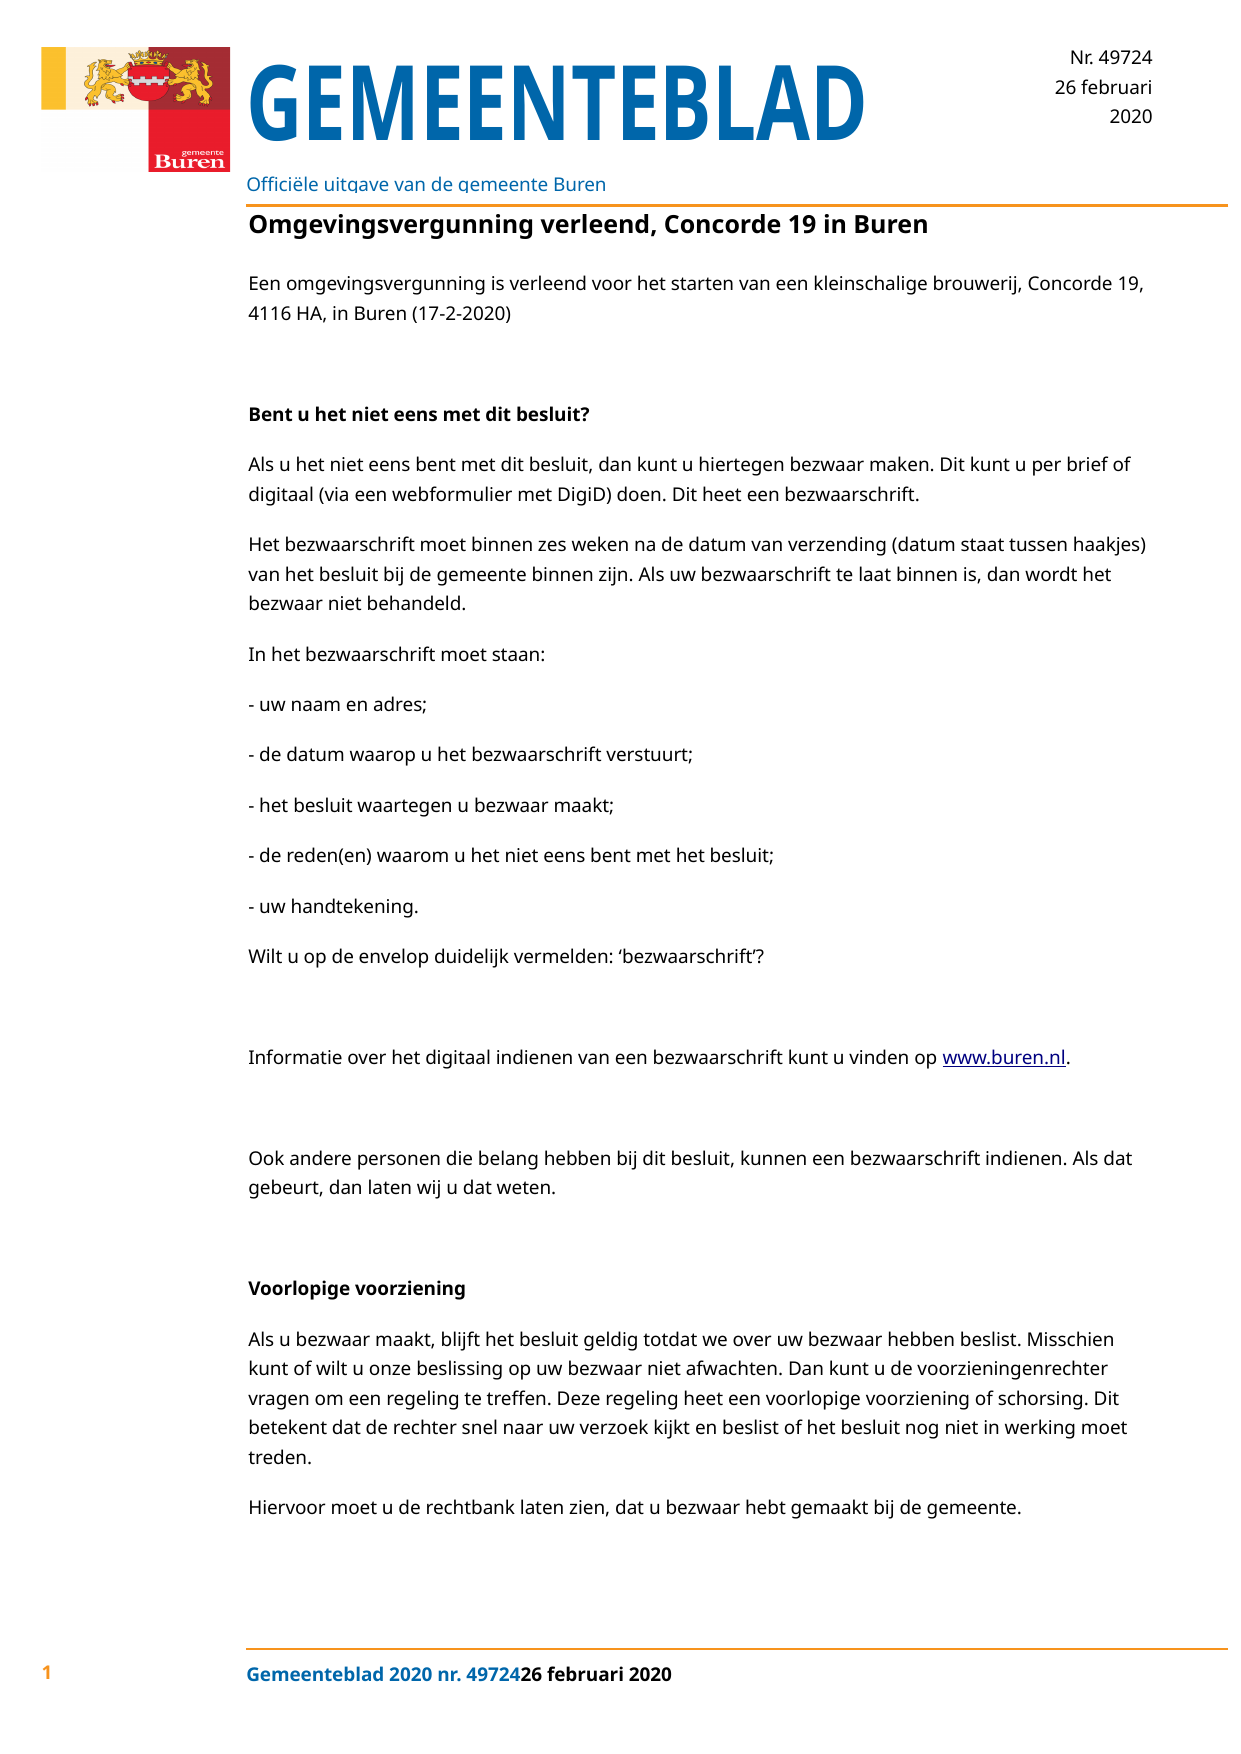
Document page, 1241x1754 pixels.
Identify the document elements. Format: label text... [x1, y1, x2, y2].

text Het bezwaarschrift moet binnen zes weken na de datum van verzending (datum staat tussen haakjes) van het besluit bij de gemeente binnen zijn. Als uw bezwaarschrift te laat binnen is, dan wordt het bezwaar niet behandeld. [248, 531, 1152, 616]
text In het bezwaarschrift moet staan: [248, 641, 1152, 666]
text Bent u het niet eens met dit besluit? [248, 401, 1152, 426]
text - de reden(en) waarom u het niet eens bent met het besluit; [248, 842, 1152, 868]
text - het besluit waartegen u bezwaar maakt; [248, 792, 1152, 818]
picture [41, 47, 231, 172]
text Voorlopige voorziening [248, 1275, 1152, 1301]
text Omgevingsvergunning verleend, Concorde 19 in Buren [248, 207, 1152, 241]
text Een omgevingsvergunning is verleend voor het starten van een kleinschalige brouwerij, Concorde 19, 4116 HA, in Buren (17-2-2020) [248, 270, 1152, 326]
text Als u het niet eens bent met dit besluit, dan kunt u hiertegen bezwaar maken. Dit kunt u per brief of digitaal (via een webformulier met DigiD) doen. Dit heet een bezwaarschrift. [248, 451, 1152, 506]
text - uw handtekening. [248, 893, 1152, 918]
text Wilt u op de envelop duidelijk vermelden: ‘bezwaarschrift’? [248, 943, 1152, 969]
text Hiervoor moet u de rechtbank laten zien, dat u bezwaar hebt gemaakt bij de gemeente. [248, 1494, 1152, 1520]
text - uw naam en adres; [248, 691, 1152, 717]
text Ook andere personen die belang hebben bij dit besluit, kunnen een bezwaarschrift indienen. Als dat gebeurt, dan laten wij u dat weten. [248, 1145, 1152, 1200]
text Als u bezwaar maakt, blijft het besluit geldig totdat we over uw bezwaar hebben beslist. Misschien kunt of wilt u onze beslissing op uw bezwaar niet afwachten. Dan kunt u de voorzieningenrechter vragen om een regeling te treffen. Deze regeling heet een voorlopige voorziening of schorsing. Dit betekent dat de rechter snel naar uw verzoek kijkt en beslist of het besluit nog niet in werking moet treden. [248, 1326, 1152, 1470]
text - de datum waarop u het bezwaarschrift verstuurt; [248, 742, 1152, 767]
text Informatie over het digitaal indienen van een bezwaarschrift kunt u vinden op www.buren.nl. [248, 1044, 1152, 1070]
